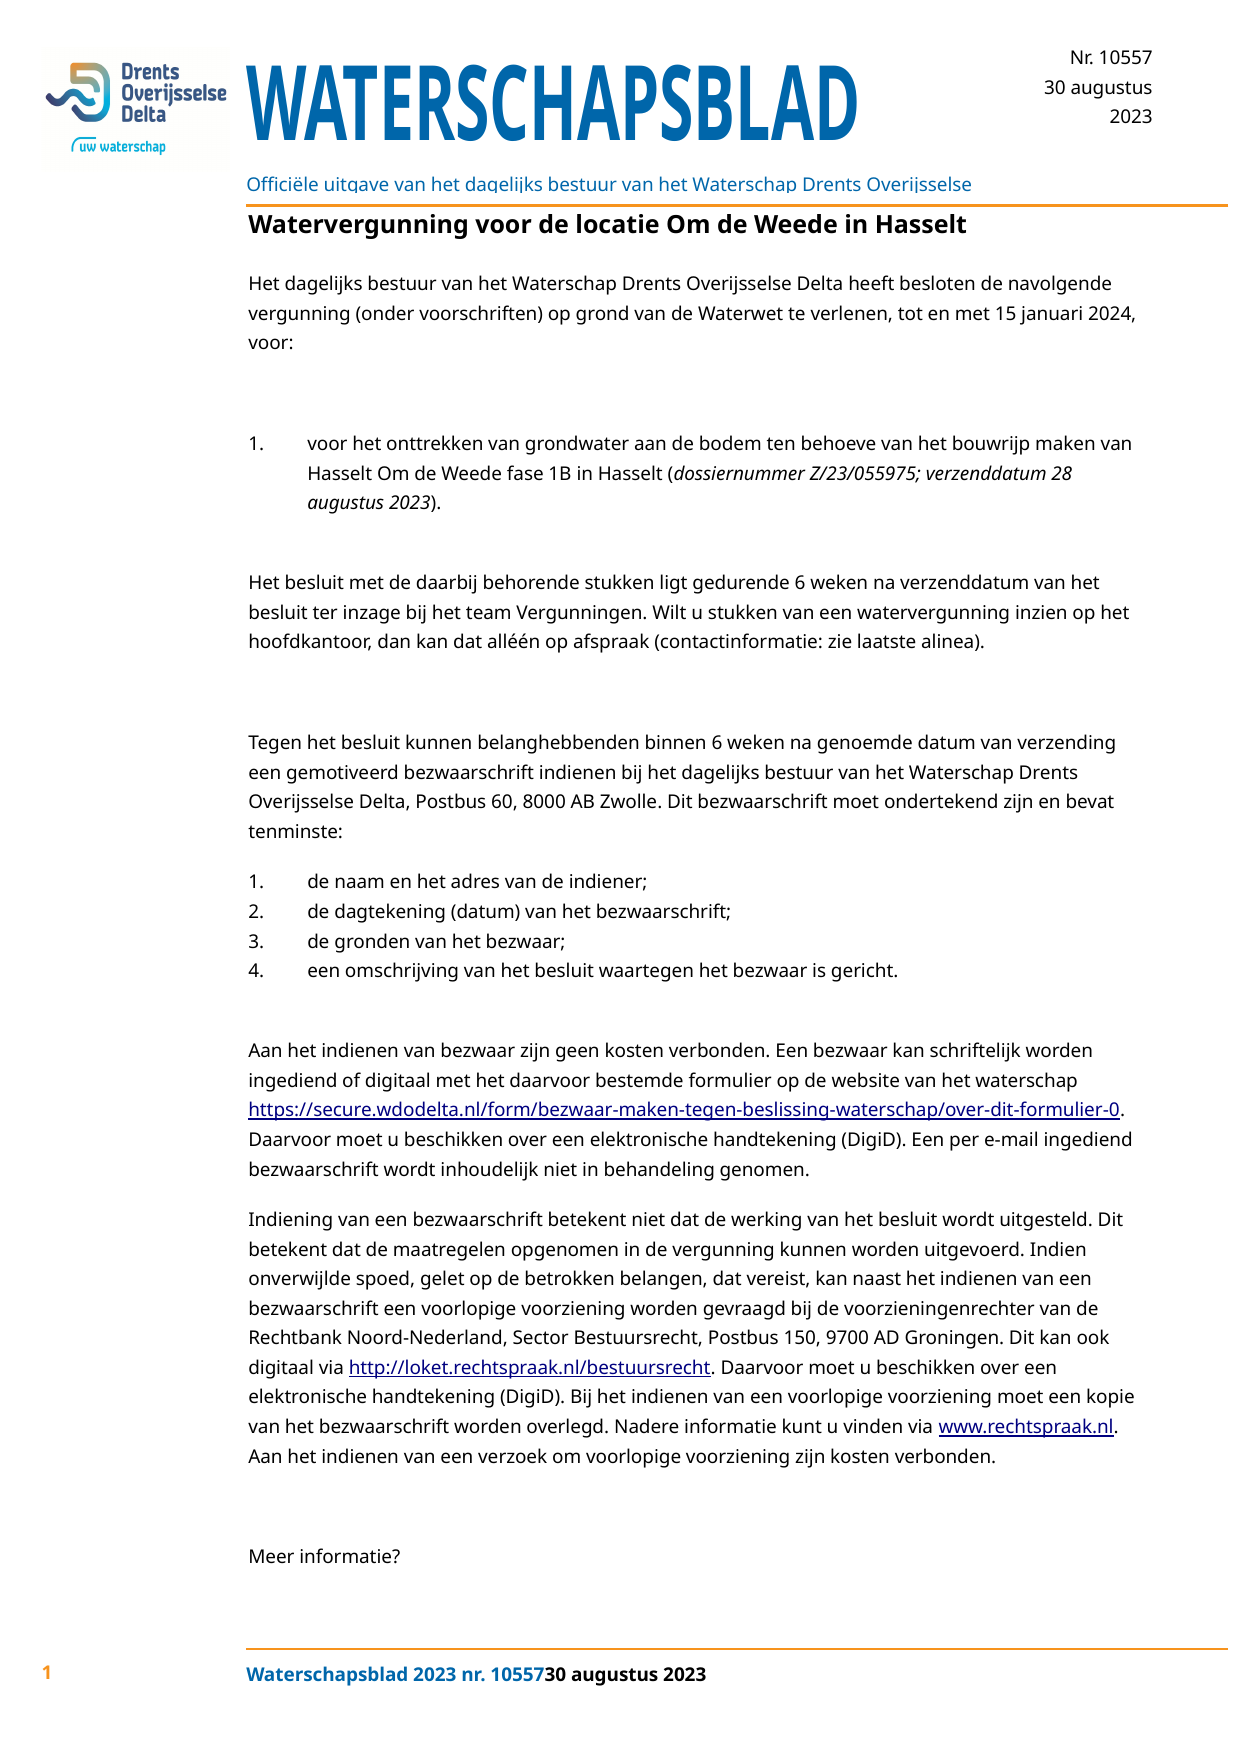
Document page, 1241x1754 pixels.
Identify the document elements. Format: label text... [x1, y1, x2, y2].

text Indiening van een bezwaarschrift betekent niet dat de werking van het besluit wordt uitgesteld. Dit betekent dat de maatregelen opgenomen in de vergunning kunnen worden uitgevoerd. Indien onverwijlde spoed, gelet op de betrokken belangen, dat vereist, kan naast het indienen van een bezwaarschrift een voorlopige voorziening worden gevraagd bij de voorzieningenrechter van de Rechtbank Noord-Nederland, Sector Bestuursrecht, Postbus 150, 9700 AD Groningen. Dit kan ook digitaal via http://loket.rechtspraak.nl/bestuursrecht. Daarvoor moet u beschikken over een elektronische handtekening (DigiD). Bij het indienen van een voorlopige voorziening moet een kopie van het bezwaarschrift worden overlegd. Nadere informatie kunt u vinden via www.rechtspraak.nl. Aan het indienen van een verzoek om voorlopige voorziening zijn kosten verbonden. [248, 1206, 1152, 1468]
list voor het onttrekken van grondwater aan de bodem ten behoeve van het bouwrijp maken van Hasselt Om de Weede fase 1B in Hasselt (dossiernummer Z/23/055975; verzenddatum 28 augustus 2023). [248, 430, 1152, 515]
list de dagtekening (datum) van het bezwaarschrift; [248, 898, 1152, 924]
text Meer informatie? [248, 1544, 1152, 1569]
list een omschrijving van het besluit waartegen het bezwaar is gericht. [248, 957, 1152, 983]
picture [41, 47, 231, 172]
text Watervergunning voor de locatie Om de Weede in Hasselt [248, 207, 1152, 241]
list de gronden van het bezwaar; [248, 928, 1152, 953]
text Het dagelijks bestuur van het Waterschap Drents Overijsselse Delta heeft besloten de navolgende vergunning (onder voorschriften) op grond van de Waterwet te verlenen, tot en met 15 januari 2024, voor: [248, 270, 1152, 355]
text Tegen het besluit kunnen belanghebbenden binnen 6 weken na genoemde datum van verzending een gemotiveerd bezwaarschrift indienen bij het dagelijks bestuur van het Waterschap Drents Overijsselse Delta, Postbus 60, 8000 AB Zwolle. Dit bezwaarschrift moet ondertekend zijn en bevat tenminste: [248, 729, 1152, 844]
list de naam en het adres van de indiener; [248, 869, 1152, 894]
text Het besluit met de daarbij behorende stukken ligt gedurende 6 weken na verzenddatum van het besluit ter inzage bij het team Vergunningen. Wilt u stukken van een watervergunning inzien op het hoofdkantoor, dan kan dat alléén op afspraak (contactinformatie: zie laatste alinea). [248, 569, 1152, 654]
text Aan het indienen van bezwaar zijn geen kosten verbonden. Een bezwaar kan schriftelijk worden ingediend of digitaal met het daarvoor bestemde formulier op de website van het waterschap https://secure.wdodelta.nl/form/bezwaar-maken-tegen-beslissing-waterschap/over-dit-formulier-0. Daarvoor moet u beschikken over een elektronische handtekening (DigiD). Een per e-mail ingediend bezwaarschrift wordt inhoudelijk niet in behandeling genomen. [248, 1037, 1152, 1181]
